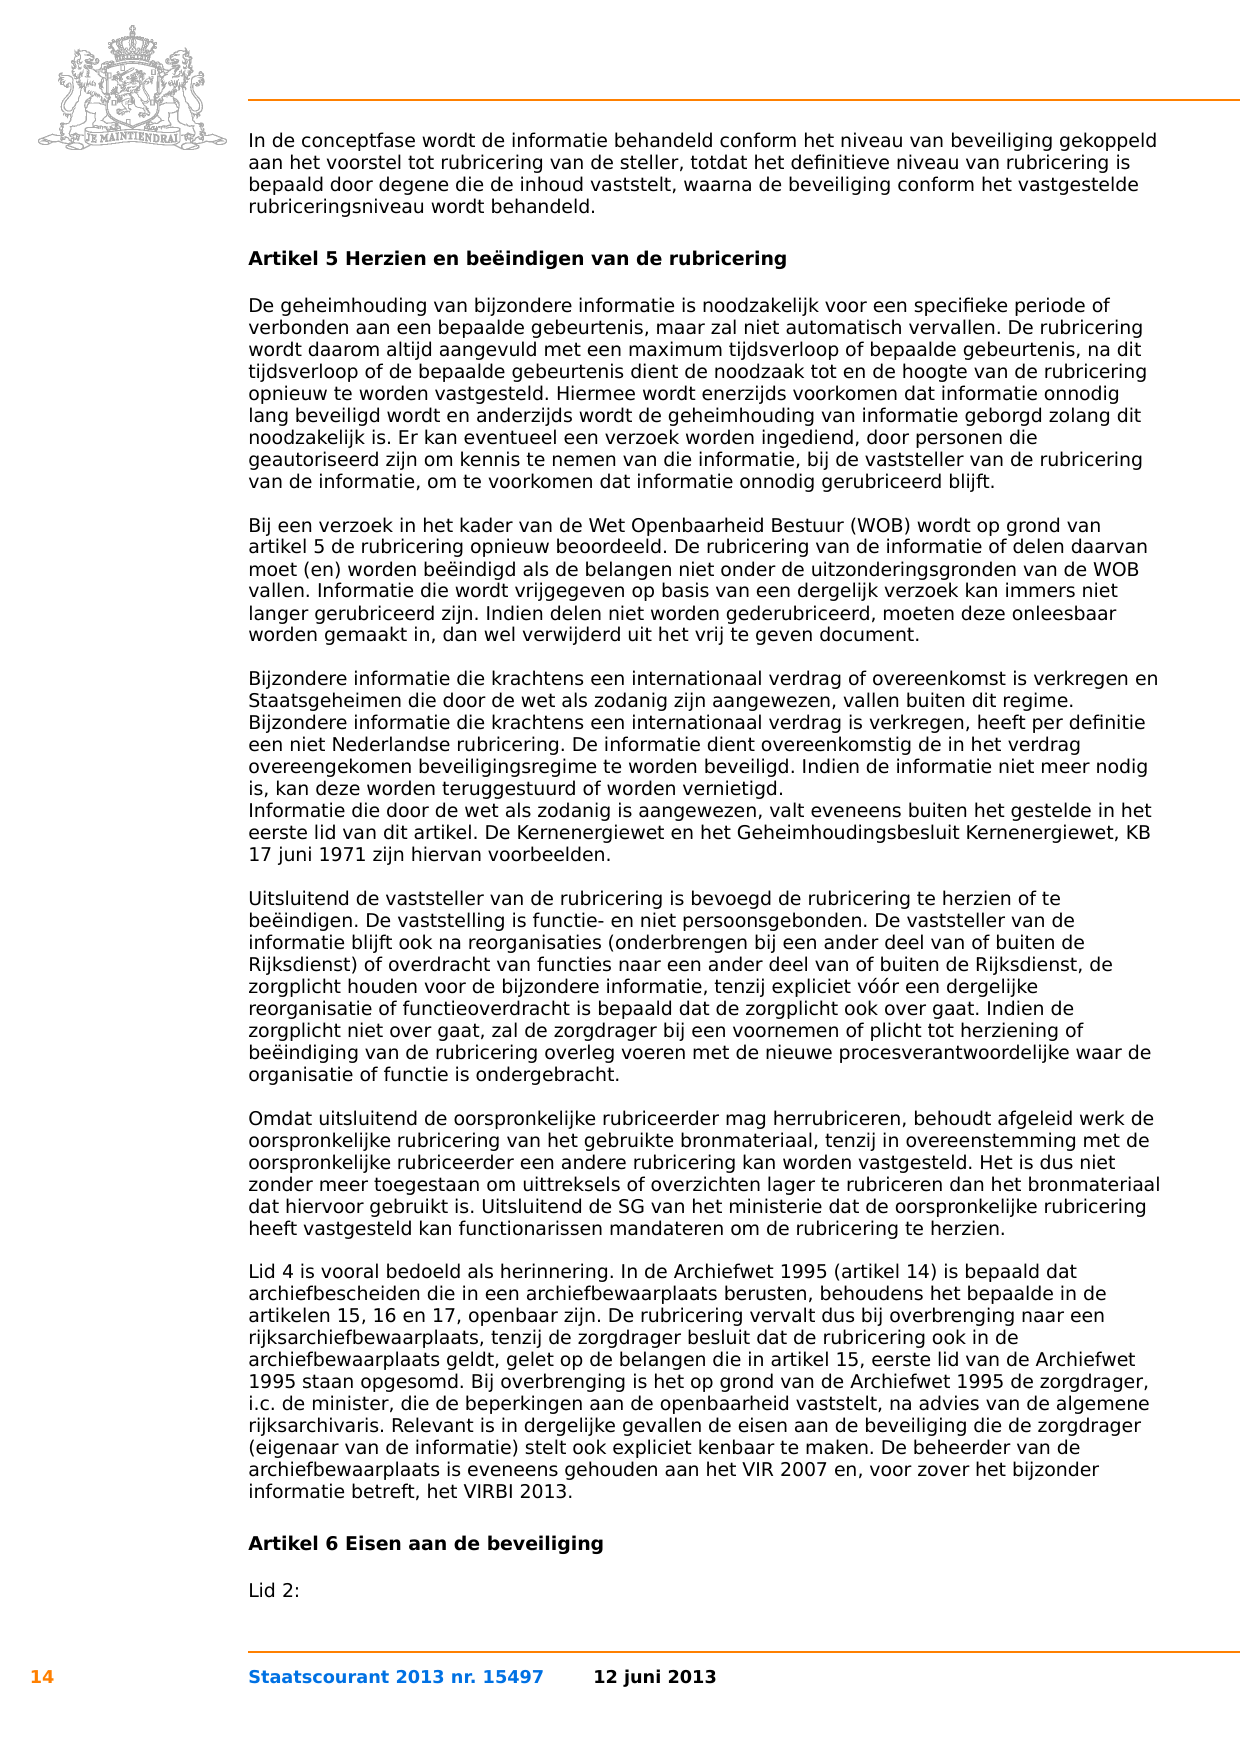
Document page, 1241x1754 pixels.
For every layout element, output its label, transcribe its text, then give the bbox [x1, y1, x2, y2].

text Informatie die door de wet als zodanig is aangewezen, valt eveneens buiten het gestelde in het eerste lid van dit artikel. De Kernenergiewet en het Geheimhoudingsbesluit Kernenergiewet, KB 17 juni 1971 zijn hiervan voorbeelden. [248, 800, 1163, 866]
text Omdat uitsluitend de oorspronkelijke rubriceerder mag herrubriceren, behoudt afgeleid werk de oorspronkelijke rubricering van het gebruikte bronmateriaal, tenzij in overeenstemming met de oorspronkelijke rubriceerder een andere rubricering kan worden vastgesteld. Het is dus niet zonder meer toegestaan om uittreksels of overzichten lager te rubriceren dan het bronmateriaal dat hiervoor gebruikt is. Uitsluitend de SG van het ministerie dat de oorspronkelijke rubricering heeft vastgesteld kan functionarissen mandateren om de rubricering te herzien. [248, 1108, 1163, 1239]
picture [38, 25, 227, 150]
text Bijzondere informatie die krachtens een internationaal verdrag of overeenkomst is verkregen en Staatsgeheimen die door de wet als zodanig zijn aangewezen, vallen buiten dit regime. [248, 668, 1163, 712]
text Lid 4 is vooral bedoeld als herinnering. In de Archiefwet 1995 (artikel 14) is bepaald dat archiefbescheiden die in een archiefbewaarplaats berusten, behoudens het bepaalde in de artikelen 15, 16 en 17, openbaar zijn. De rubricering vervalt dus bij overbrenging naar een rijksarchiefbewaarplaats, tenzij de zorgdrager besluit dat de rubricering ook in de archiefbewaarplaats geldt, gelet op de belangen die in artikel 15, eerste lid van de Archiefwet 1995 staan opgesomd. Bij overbrenging is het op grond van de Archiefwet 1995 de zorgdrager, i.c. de minister, die de beperkingen aan de openbaarheid vaststelt, na advies van de algemene rijksarchivaris. Relevant is in dergelijke gevallen de eisen aan de beveiliging die de zorgdrager (eigenaar van de informatie) stelt ook expliciet kenbaar te maken. De beheerder van de archiefbewaarplaats is eveneens gehouden aan het VIR 2007 en, voor zover het bijzonder informatie betreft, het VIRBI 2013. [248, 1261, 1163, 1503]
text Bij een verzoek in het kader van de Wet Openbaarheid Bestuur (WOB) wordt op grond van artikel 5 de rubricering opnieuw beoordeeld. De rubricering van de informatie of delen daarvan moet (en) worden beëindigd als de belangen niet onder de uitzonderingsgronden van de WOB vallen. Informatie die wordt vrijgegeven op basis van een dergelijk verzoek kan immers niet langer gerubriceerd zijn. Indien delen niet worden gederubriceerd, moeten deze onleesbaar worden gemaakt in, dan wel verwijderd uit het vrij te geven document. [248, 514, 1163, 646]
text Bijzondere informatie die krachtens een internationaal verdrag is verkregen, heeft per definitie een niet Nederlandse rubricering. De informatie dient overeenkomstig de in het verdrag overeengekomen beveiligingsregime te worden beveiligd. Indien de informatie niet meer nodig is, kan deze worden teruggestuurd of worden vernietigd. [248, 712, 1163, 800]
text Lid 2: [248, 1580, 1163, 1602]
subtitle Artikel 5 Herzien en beëindigen van de rubricering [248, 248, 1163, 270]
text Uitsluitend de vaststeller van de rubricering is bevoegd de rubricering te herzien of te beëindigen. De vaststelling is functie- en niet persoonsgebonden. De vaststeller van de informatie blijft ook na reorganisaties (onderbrengen bij een ander deel van of buiten de Rijksdienst) of overdracht van functies naar een ander deel van of buiten de Rijksdienst, de zorgplicht houden voor de bijzondere informatie, tenzij expliciet vóór een dergelijke reorganisatie of functieoverdracht is bepaald dat de zorgplicht ook over gaat. Indien de zorgplicht niet over gaat, zal de zorgdrager bij een voornemen of plicht tot herziening of beëindiging van de rubricering overleg voeren met de nieuwe procesverantwoordelijke waar de organisatie of functie is ondergebracht. [248, 888, 1163, 1086]
subtitle Artikel 6 Eisen aan de beveiliging [248, 1533, 1163, 1555]
text De geheimhouding van bijzondere informatie is noodzakelijk voor een specifieke periode of verbonden aan een bepaalde gebeurtenis, maar zal niet automatisch vervallen. De rubricering wordt daarom altijd aangevuld met een maximum tijdsverloop of bepaalde gebeurtenis, na dit tijdsverloop of de bepaalde gebeurtenis dient de noodzaak tot en de hoogte van de rubricering opnieuw te worden vastgesteld. Hiermee wordt enerzijds voorkomen dat informatie onnodig lang beveiligd wordt en anderzijds wordt de geheimhouding van informatie geborgd zolang dit noodzakelijk is. Er kan eventueel een verzoek worden ingediend, door personen die geautoriseerd zijn om kennis te nemen van die informatie, bij de vaststeller van de rubricering van de informatie, om te voorkomen dat informatie onnodig gerubriceerd blijft. [248, 295, 1163, 493]
text In de conceptfase wordt de informatie behandeld conform het niveau van beveiliging gekoppeld aan het voorstel tot rubricering van de steller, totdat het definitieve niveau van rubricering is bepaald door degene die de inhoud vaststelt, waarna de beveiliging conform het vastgestelde rubriceringsniveau wordt behandeld. [248, 130, 1163, 218]
